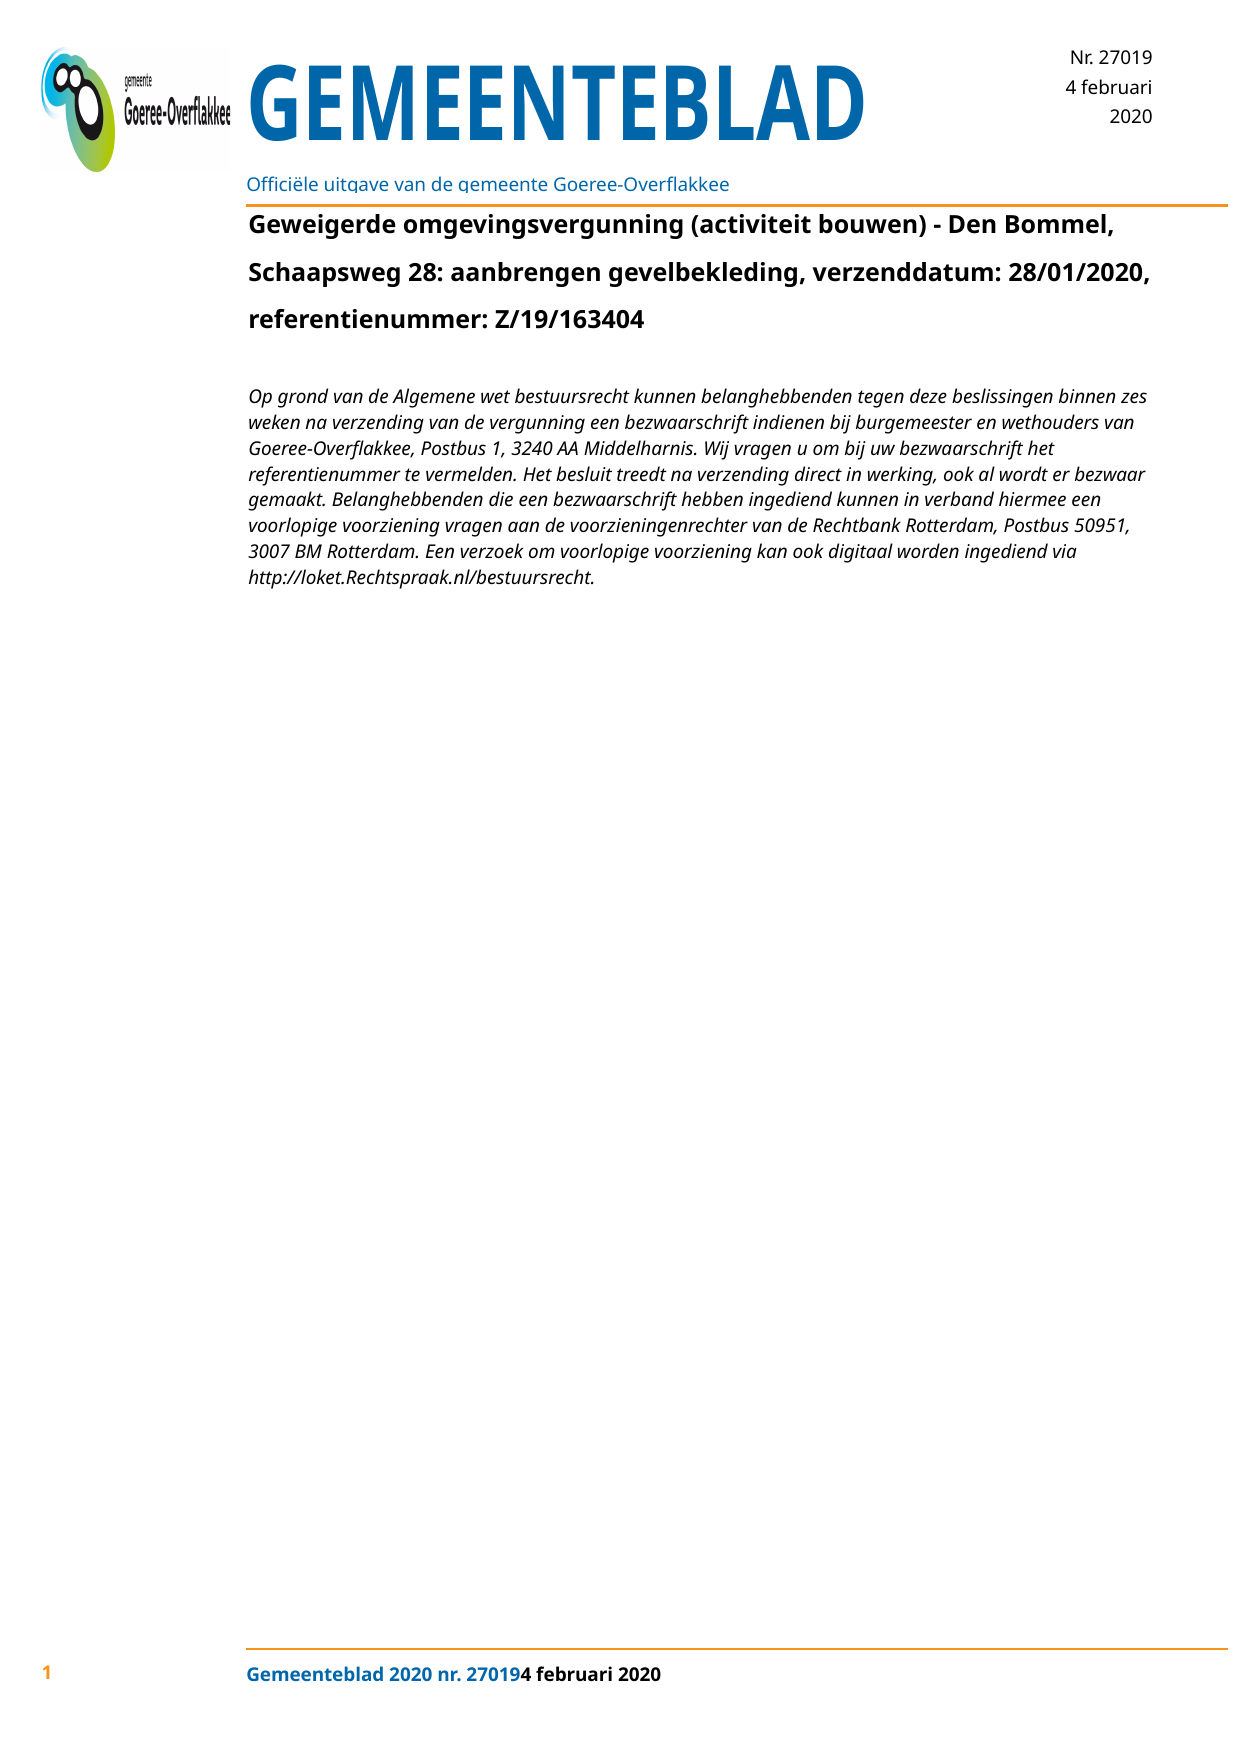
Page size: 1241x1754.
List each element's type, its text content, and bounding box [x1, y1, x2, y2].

text Op grond van de Algemene wet bestuursrecht kunnen belanghebbenden tegen deze beslissingen binnen zes weken na verzending van de vergunning een bezwaarschrift indienen bij burgemeester en wethouders van Goeree-Overflakkee, Postbus 1, 3240 AA Middelharnis. Wij vragen u om bij uw bezwaarschrift het referentienummer te vermelden. Het besluit treedt na verzending direct in werking, ook al wordt er bezwaar gemaakt. Belanghebbenden die een bezwaarschrift hebben ingediend kunnen in verband hiermee een voorlopige voorziening vragen aan de voorzieningenrechter van de Rechtbank Rotterdam, Postbus 50951, 3007 BM Rotterdam. Een verzoek om voorlopige voorziening kan ook digitaal worden ingediend via http://loket.Rechtspraak.nl/bestuursrecht. [248, 384, 1152, 589]
picture [41, 47, 231, 172]
text Geweigerde omgevingsvergunning (activiteit bouwen) - Den Bommel, Schaapsweg 28: aanbrengen gevelbekleding, verzenddatum: 28/01/2020, referentienummer: Z/19/163404 [248, 207, 1152, 336]
